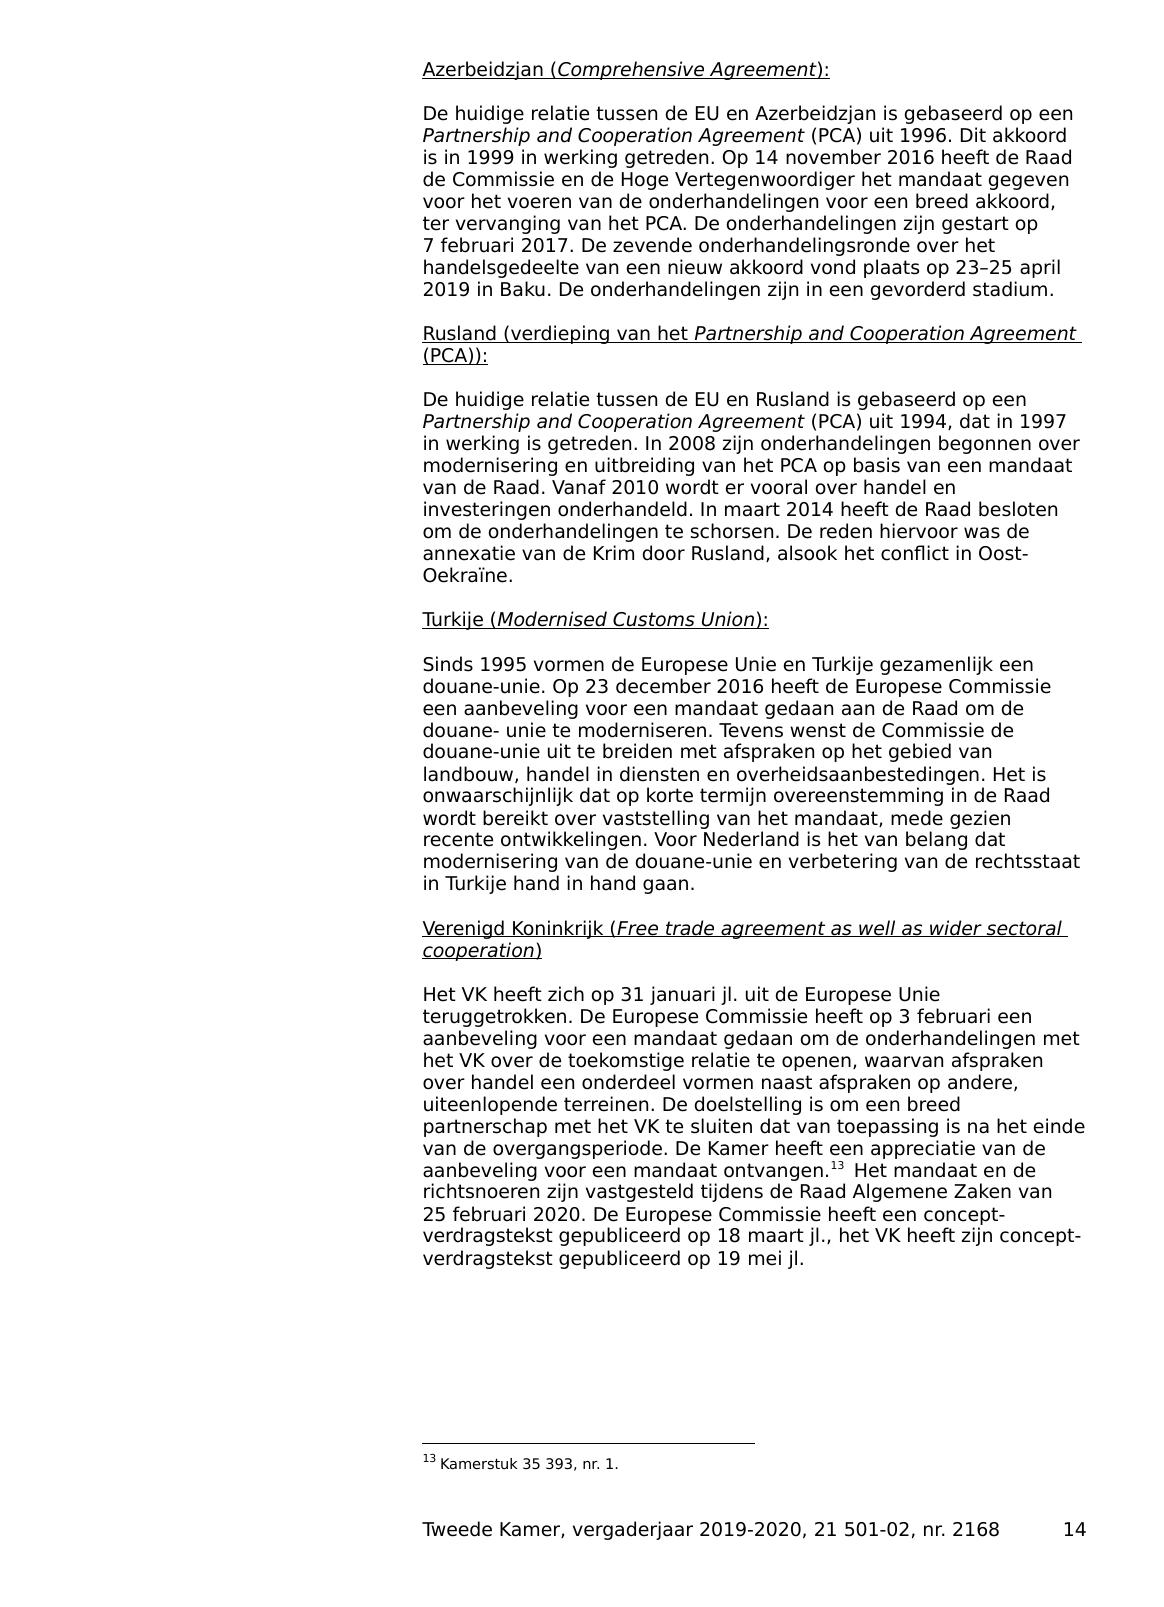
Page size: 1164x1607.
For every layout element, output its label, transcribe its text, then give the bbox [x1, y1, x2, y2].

subtitle Azerbeidzjan (Comprehensive Agreement): [422, 59, 1087, 81]
subtitle Turkije (Modernised Customs Union): [422, 609, 1087, 631]
subtitle Rusland (verdieping van het Partnership and Cooperation Agreement (PCA)): [422, 323, 1087, 367]
text Sinds 1995 vormen de Europese Unie en Turkije gezamenlijk een douane-unie. Op 23 december 2016 heeft de Europese Commissie een aanbeveling voor een mandaat gedaan aan de Raad om de douane- unie te moderniseren. Tevens wenst de Commissie de douane-unie uit te breiden met afspraken op het gebied van landbouw, handel in diensten en overheidsaanbestedingen. Het is onwaarschijnlijk dat op korte termijn overeenstemming in de Raad wordt bereikt over vaststelling van het mandaat, mede gezien recente ontwikkelingen. Voor Nederland is het van belang dat modernisering van de douane-unie en verbetering van de rechtsstaat in Turkije hand in hand gaan. [422, 653, 1087, 895]
text Het VK heeft zich op 31 januari jl. uit de Europese Unie teruggetrokken. De Europese Commissie heeft op 3 februari een aanbeveling voor een mandaat gedaan om de onderhandelingen met het VK over de toekomstige relatie te openen, waarvan afspraken over handel een onderdeel vormen naast afspraken op andere, uiteenlopende terreinen. De doelstelling is om een breed partnerschap met het VK te sluiten dat van toepassing is na het einde van de overgangsperiode. De Kamer heeft een appreciatie van de aanbeveling voor een mandaat ontvangen. Het mandaat en de richtsnoeren zijn vastgesteld tijdens de Raad Algemene Zaken van 25 februari 2020. De Europese Commissie heeft een concept-verdragstekst gepubliceerd op 18 maart jl., het VK heeft zijn concept-verdragstekst gepubliceerd op 19 mei jl. [422, 984, 1087, 1269]
subtitle Verenigd Koninkrijk (Free trade agreement as well as wider sectoral cooperation) [422, 917, 1087, 961]
text De huidige relatie tussen de EU en Azerbeidzjan is gebaseerd op een Partnership and Cooperation Agreement (PCA) uit 1996. Dit akkoord is in 1999 in werking getreden. Op 14 november 2016 heeft de Raad de Commissie en de Hoge Vertegenwoordiger het mandaat gegeven voor het voeren van de onderhandelingen voor een breed akkoord, ter vervanging van het PCA. De onderhandelingen zijn gestart op 7 februari 2017. De zevende onderhandelingsronde over het handelsgedeelte van een nieuw akkoord vond plaats op 23–25 april 2019 in Baku. De onderhandelingen zijn in een gevorderd stadium. [422, 103, 1087, 301]
text Kamerstuk 35 393, nr. 1. [422, 1452, 1087, 1474]
text De huidige relatie tussen de EU en Rusland is gebaseerd op een Partnership and Cooperation Agreement (PCA) uit 1994, dat in 1997 in werking is getreden. In 2008 zijn onderhandelingen begonnen over modernisering en uitbreiding van het PCA op basis van een mandaat van de Raad. Vanaf 2010 wordt er vooral over handel en investeringen onderhandeld. In maart 2014 heeft de Raad besloten om de onderhandelingen te schorsen. De reden hiervoor was de annexatie van de Krim door Rusland, alsook het conflict in Oost-Oekraïne. [422, 389, 1087, 587]
